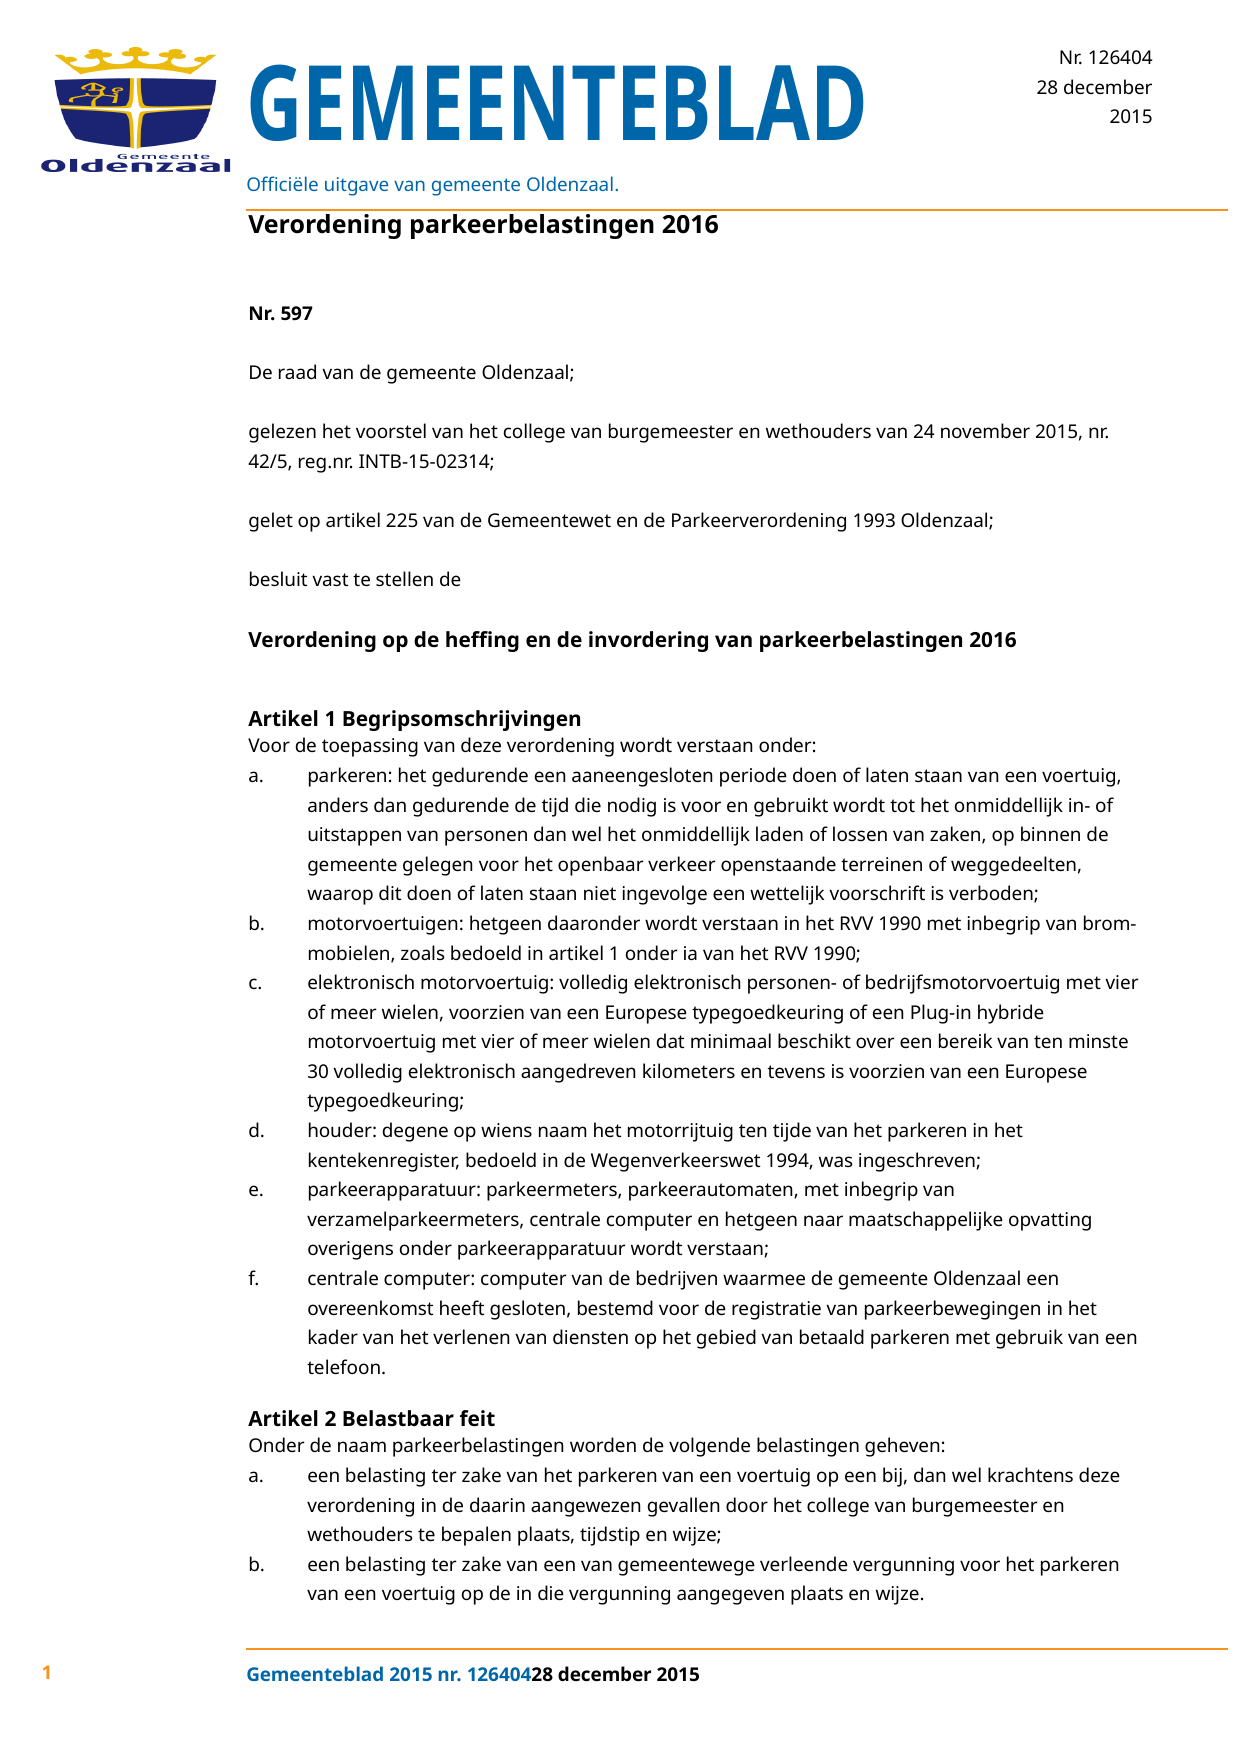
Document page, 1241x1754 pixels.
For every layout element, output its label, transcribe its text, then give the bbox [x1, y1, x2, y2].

text Onder de naam parkeerbelastingen worden de volgende belastingen geheven: [248, 1433, 1152, 1458]
list parkeerapparatuur: parkeermeters, parkeerautomaten, met inbegrip van verzamelparkeermeters, centrale computer en hetgeen naar maatschappelijke opvatting overigens onder parkeerapparatuur wordt verstaan; [248, 1176, 1152, 1261]
list een belasting ter zake van een van gemeentewege verleende vergunning voor het parkeren van een voertuig op de in die vergunning aangegeven plaats en wijze. [248, 1551, 1152, 1606]
text Artikel 2 Belastbaar feit [248, 1404, 1152, 1433]
list een belasting ter zake van het parkeren van een voertuig op een bij, dan wel krachtens deze verordening in de daarin aangewezen gevallen door het college van burgemeester en wethouders te bepalen plaats, tijdstip en wijze; [248, 1462, 1152, 1547]
list centrale computer: computer van de bedrijven waarmee de gemeente Oldenzaal een overeenkomst heeft gesloten, bestemd voor de registratie van parkeerbewegingen in het kader van het verlenen van diensten op het gebied van betaald parkeren met gebruik van een telefoon. [248, 1265, 1152, 1379]
picture [41, 47, 231, 172]
list motorvoertuigen: hetgeen daaronder wordt verstaan in het RVV 1990 met inbegrip van brom-mobielen, zoals bedoeld in artikel 1 onder ia van het RVV 1990; [248, 910, 1152, 965]
list elektronisch motorvoertuig: volledig elektronisch personen- of bedrijfsmotorvoertuig met vier of meer wielen, voorzien van een Europese typegoedkeuring of een Plug-in hybride motorvoertuig met vier of meer wielen dat minimaal beschikt over een bereik van ten minste 30 volledig elektronisch aangedreven kilometers en tevens is voorzien van een Europese typegoedkeuring; [248, 969, 1152, 1113]
text Voor de toepassing van deze verordening wordt verstaan onder: [248, 733, 1152, 758]
text Verordening parkeerbelastingen 2016 [248, 211, 1152, 241]
text gelet op artikel 225 van de Gemeentewet en de Parkeerverordening 1993 Oldenzaal; [248, 507, 1152, 533]
list parkeren: het gedurende een aaneengesloten periode doen of laten staan van een voertuig, anders dan gedurende de tijd die nodig is voor en gebruikt wordt tot het onmiddellijk in- of uitstappen van personen dan wel het onmiddellijk laden of lossen van zaken, op binnen de gemeente gelegen voor het openbaar verkeer openstaande terreinen of weggedeelten, waarop dit doen of laten staan niet ingevolge een wettelijk voorschrift is verboden; [248, 762, 1152, 906]
text Verordening op de heffing en de invordering van parkeerbelastingen 2016 [248, 625, 1152, 654]
text De raad van de gemeente Oldenzaal; [248, 359, 1152, 385]
text gelezen het voorstel van het college van burgemeester en wethouders van 24 november 2015, nr. 42/5, reg.nr. INTB-15-02314; [248, 418, 1152, 473]
list houder: degene op wiens naam het motorrijtuig ten tijde van het parkeren in het kentekenregister, bedoeld in de Wegenverkeerswet 1994, was ingeschreven; [248, 1117, 1152, 1172]
text Artikel 1 Begripsomschrijvingen [248, 704, 1152, 733]
text besluit vast te stellen de [248, 566, 1152, 592]
text Nr. 597 [248, 300, 1152, 326]
